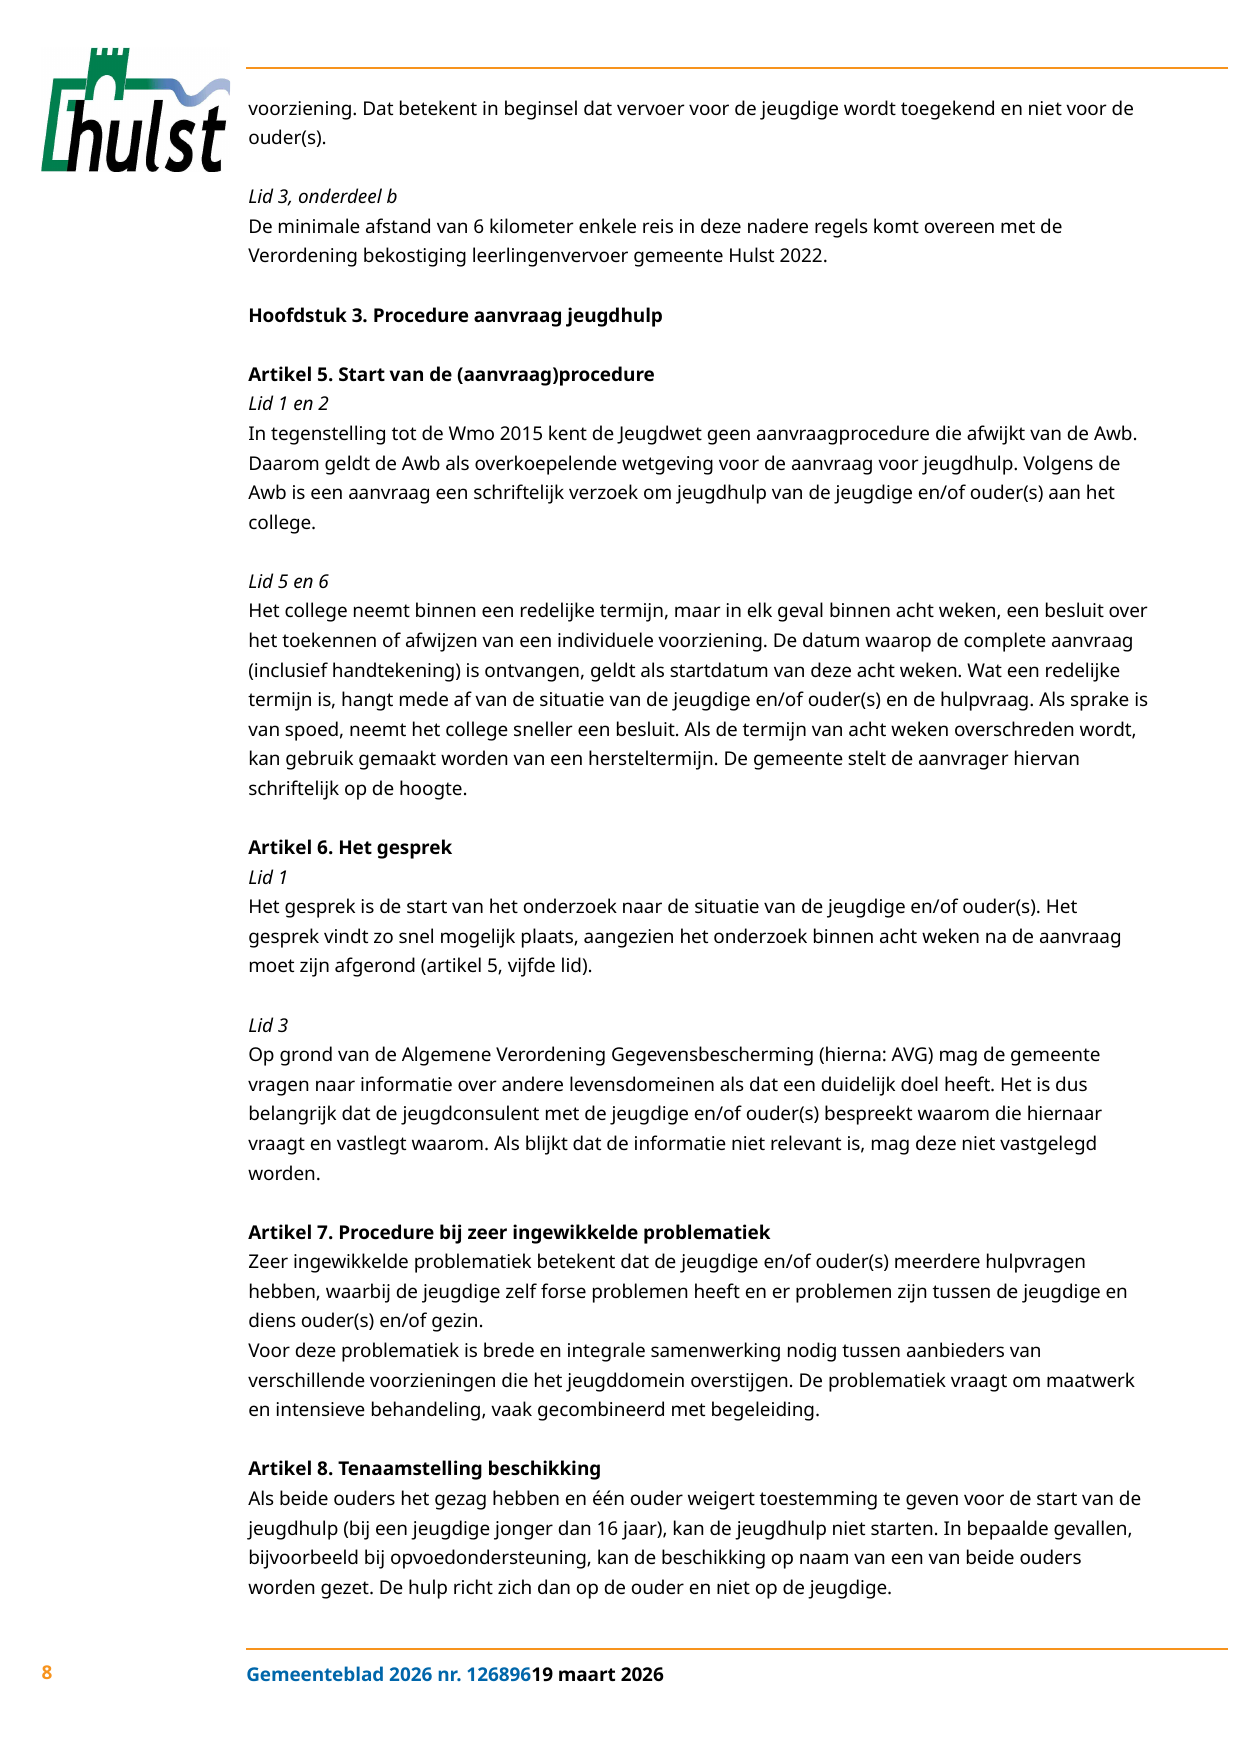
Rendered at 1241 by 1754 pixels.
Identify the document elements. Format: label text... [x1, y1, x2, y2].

text Zeer ingewikkelde problematiek betekent dat de jeugdige en/of ouder(s) meerdere hulpvragen hebben, waarbij de jeugdige zelf forse problemen heeft en er problemen zijn tussen de jeugdige en diens ouder(s) en/of gezin. [248, 1248, 1152, 1333]
text Artikel 6. Het gesprek [248, 834, 1152, 860]
text In tegenstelling tot de Wmo 2015 kent de Jeugdwet geen aanvraagprocedure die afwijkt van de Awb. Daarom geldt de Awb als overkoepelende wetgeving voor de aanvraag voor jeugdhulp. Volgens de Awb is een aanvraag een schriftelijk verzoek om jeugdhulp van de jeugdige en/of ouder(s) aan het college. [248, 420, 1152, 535]
text De minimale afstand van 6 kilometer enkele reis in deze nadere regels komt overeen met de Verordening bekostiging leerlingenvervoer gemeente Hulst 2022. [248, 213, 1152, 268]
text Lid 1 [248, 864, 1152, 890]
picture [41, 47, 231, 172]
text Artikel 8. Tenaamstelling beschikking [248, 1456, 1152, 1481]
text Voor deze problematiek is brede en integrale samenwerking nodig tussen aanbieders van verschillende voorzieningen die het jeugddomein overstijgen. De problematiek vraagt om maatwerk en intensieve behandeling, vaak gecombineerd met begeleiding. [248, 1337, 1152, 1422]
text Artikel 5. Start van de (aanvraag)procedure [248, 361, 1152, 387]
text Lid 3, onderdeel b [248, 183, 1152, 209]
text Artikel 7. Procedure bij zeer ingewikkelde problematiek [248, 1219, 1152, 1245]
text Als beide ouders het gezag hebben en één ouder weigert toestemming te geven voor de start van de jeugdhulp (bij een jeugdige jonger dan 16 jaar), kan de jeugdhulp niet starten. In bepaalde gevallen, bijvoorbeeld bij opvoedondersteuning, kan de beschikking op naam van een van beide ouders worden gezet. De hulp richt zich dan op de ouder en niet op de jeugdige. [248, 1485, 1152, 1600]
text Lid 1 en 2 [248, 391, 1152, 416]
text Op grond van de Algemene Verordening Gegevensbescherming (hierna: AVG) mag de gemeente vragen naar informatie over andere levensdomeinen als dat een duidelijk doel heeft. Het is dus belangrijk dat de jeugdconsulent met de jeugdige en/of ouder(s) bespreekt waarom die hiernaar vraagt en vastlegt waarom. Als blijkt dat de informatie niet relevant is, mag deze niet vastgelegd worden. [248, 1041, 1152, 1186]
text Lid 5 en 6 [248, 568, 1152, 594]
text Het gesprek is de start van het onderzoek naar de situatie van de jeugdige en/of ouder(s). Het gesprek vindt zo snel mogelijk plaats, aangezien het onderzoek binnen acht weken na de aanvraag moet zijn afgerond (artikel 5, vijfde lid). [248, 893, 1152, 978]
text Hoofdstuk 3. Procedure aanvraag jeugdhulp [248, 302, 1152, 328]
text Lid 3 [248, 1012, 1152, 1038]
text voorziening. Dat betekent in beginsel dat vervoer voor de jeugdige wordt toegekend en niet voor de ouder(s). [248, 95, 1152, 150]
text Het college neemt binnen een redelijke termijn, maar in elk geval binnen acht weken, een besluit over het toekennen of afwijzen van een individuele voorziening. De datum waarop de complete aanvraag (inclusief handtekening) is ontvangen, geldt als startdatum van deze acht weken. Wat een redelijke termijn is, hangt mede af van de situatie van de jeugdige en/of ouder(s) en de hulpvraag. Als sprake is van spoed, neemt het college sneller een besluit. Als de termijn van acht weken overschreden wordt, kan gebruik gemaakt worden van een hersteltermijn. De gemeente stelt de aanvrager hiervan schriftelijk op de hoogte. [248, 598, 1152, 801]
